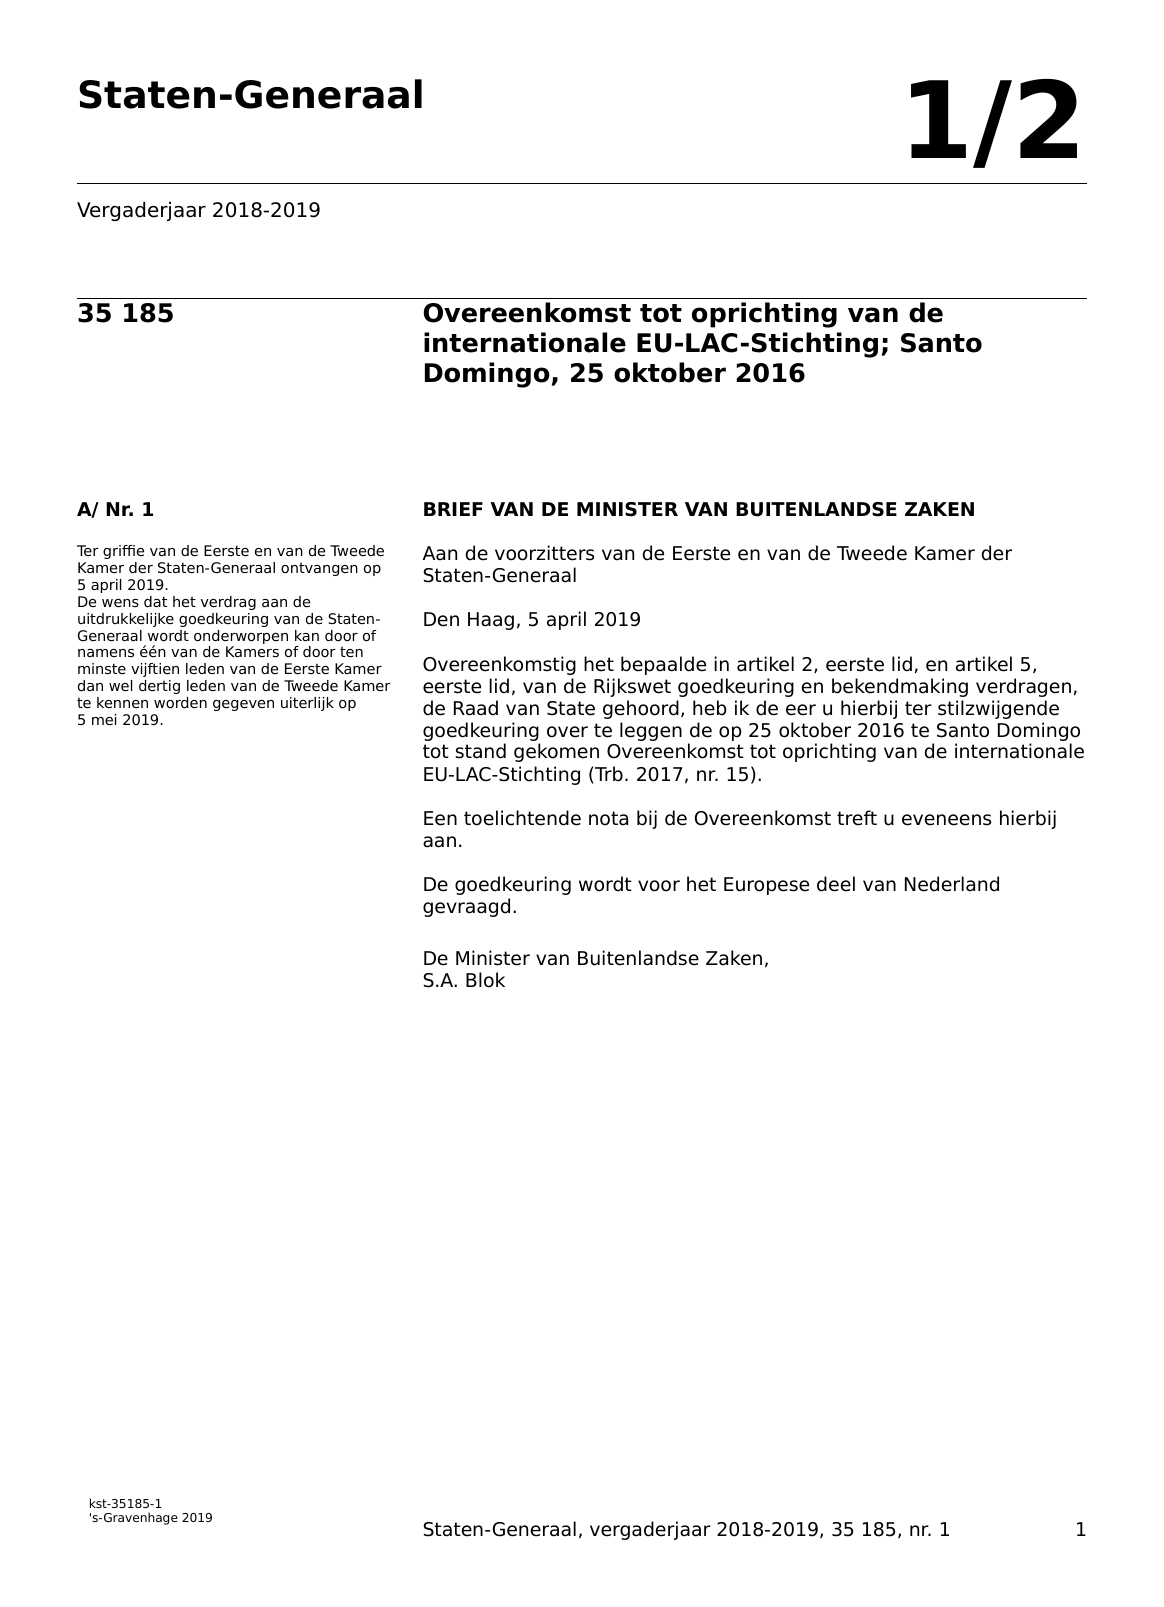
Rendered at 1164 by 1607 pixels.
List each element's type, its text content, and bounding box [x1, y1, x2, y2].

text Aan de voorzitters van de Eerste en van de Tweede Kamer der Staten-Generaal [422, 543, 1087, 587]
subtitle 35 185 Overeenkomst tot oprichting van de internationale EU-LAC-Stichting; Santo Domingo, 25 oktober 2016 [77, 299, 1087, 388]
subtitle A/ Nr. 1 BRIEF VAN DE MINISTER VAN BUITENLANDSE ZAKEN [77, 499, 1087, 521]
text Ter griffie van de Eerste en van de Tweede Kamer der Staten-Generaal ontvangen op 5 april 2019. [77, 543, 399, 594]
text De Minister van Buitenlandse Zaken, S.A. Blok [422, 948, 1087, 992]
text Een toelichtende nota bij de Overeenkomst treft u eveneens hierbij aan. [422, 808, 1087, 852]
text kst-35185-1 [88, 1497, 323, 1511]
table_header Staten-Generaal [77, 59, 886, 183]
text Den Haag, 5 april 2019 [422, 609, 1087, 631]
text De goedkeuring wordt voor het Europese deel van Nederland gevraagd. [422, 874, 1087, 918]
table_cell Vergaderjaar 2018-2019 [77, 184, 1087, 298]
table_header 1/2 [886, 59, 1087, 183]
text 's-Gravenhage 2019 [88, 1511, 323, 1525]
text De wens dat het verdrag aan de uitdrukkelijke goedkeuring van de Staten-Generaal wordt onderworpen kan door of namens één van de Kamers of door ten minste vijftien leden van de Eerste Kamer dan wel dertig leden van de Tweede Kamer te kennen worden gegeven uiterlijk op 5 mei 2019. [77, 594, 399, 729]
text Overeenkomstig het bepaalde in artikel 2, eerste lid, en artikel 5, eerste lid, van de Rijkswet goedkeuring en bekendmaking verdragen, de Raad van State gehoord, heb ik de eer u hierbij ter stilzwijgende goedkeuring over te leggen de op 25 oktober 2016 te Santo Domingo tot stand gekomen Overeenkomst tot oprichting van de internationale EU-LAC-Stichting (Trb. 2017, nr. 15). [422, 653, 1087, 785]
